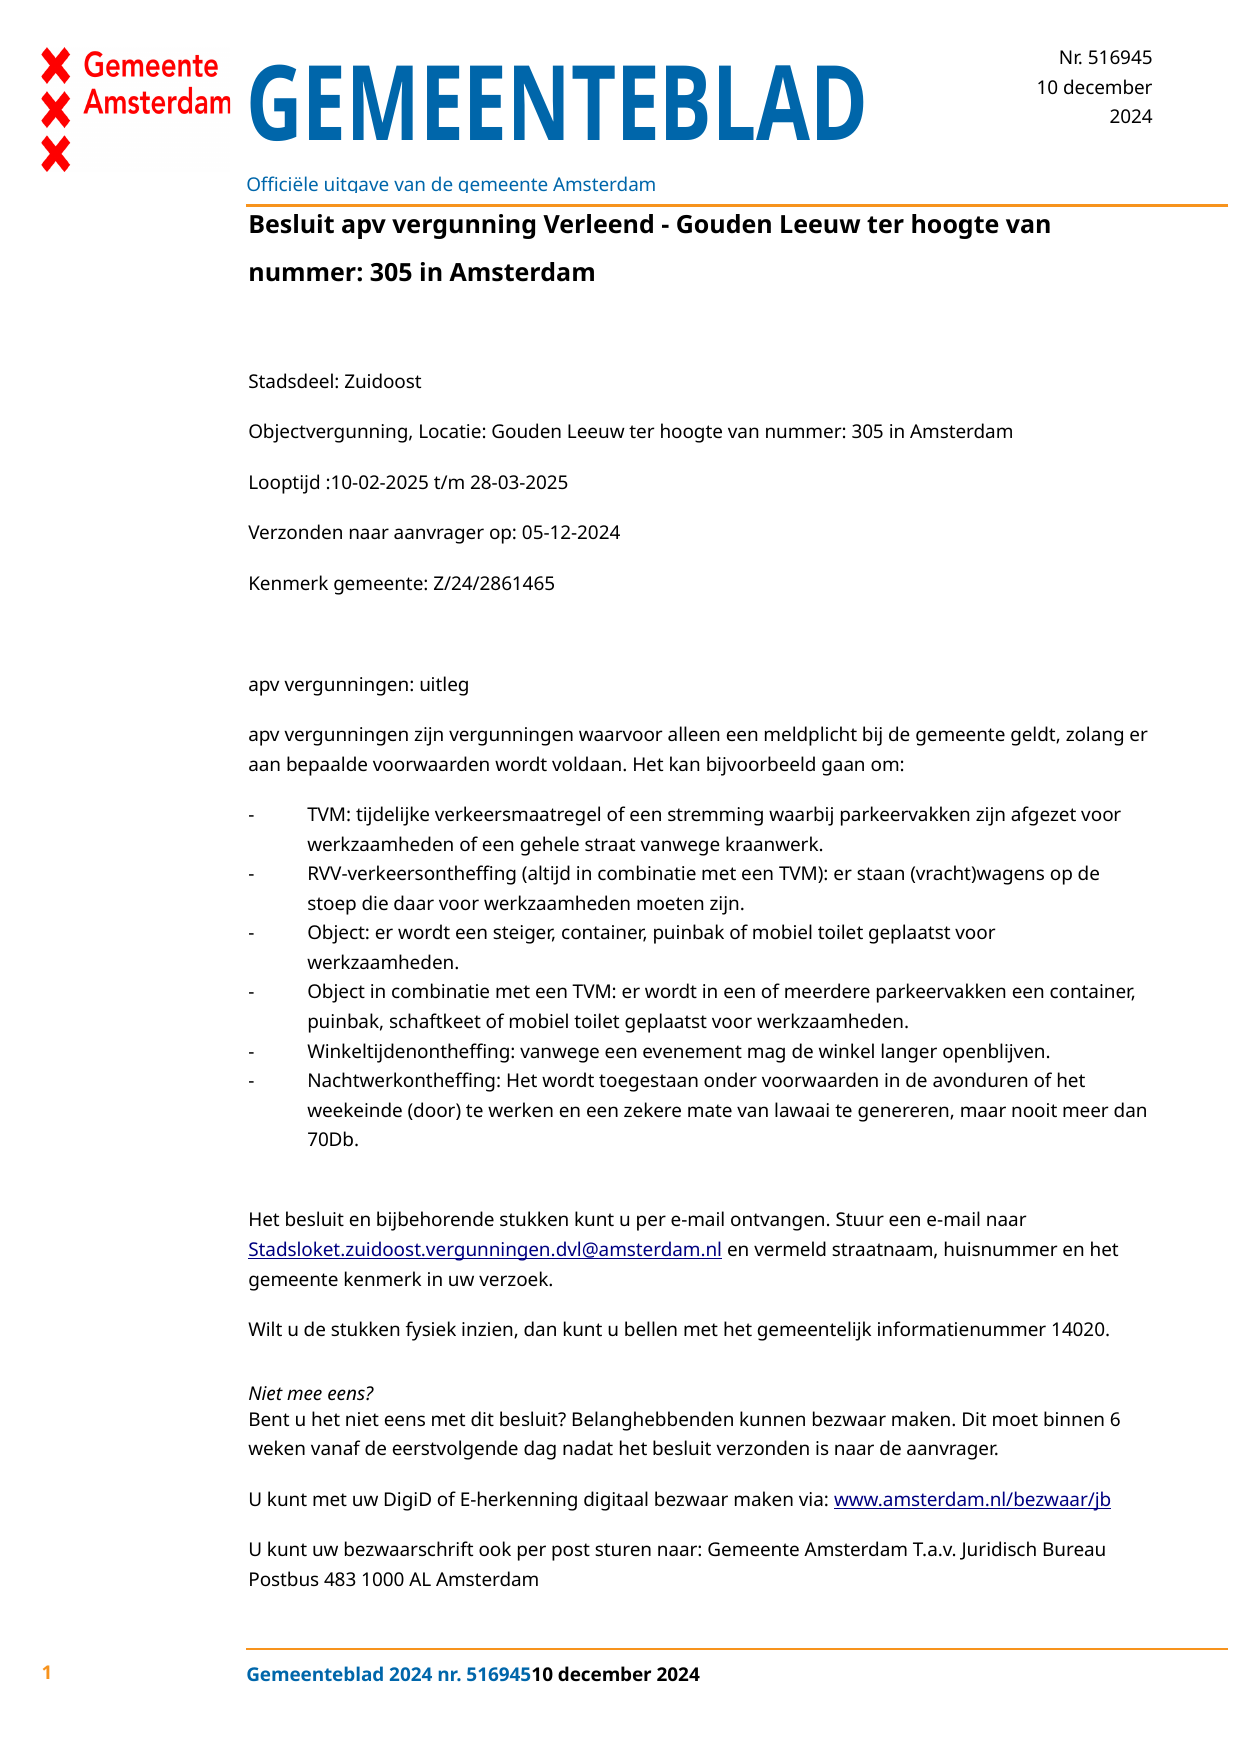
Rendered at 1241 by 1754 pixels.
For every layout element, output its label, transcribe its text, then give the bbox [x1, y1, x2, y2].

text apv vergunningen: uitleg [248, 671, 1152, 697]
text Kenmerk gemeente: Z/24/2861465 [248, 570, 1152, 596]
list Winkeltijdenontheffing: vanwege een evenement mag de winkel langer openblijven. [248, 1038, 1152, 1064]
text Wilt u de stukken fysiek inzien, dan kunt u bellen met het gemeentelijk informatienummer 14020. [248, 1316, 1152, 1342]
text Looptijd :10-02-2025 t/m 28-03-2025 [248, 469, 1152, 495]
text U kunt met uw DigiD of E-herkenning digitaal bezwaar maken via: www.amsterdam.nl/bezwaar/jb [248, 1486, 1152, 1512]
list RVV-verkeersontheffing (altijd in combinatie met een TVM): er staan (vracht)wagens op de stoep die daar voor werkzaamheden moeten zijn. [248, 860, 1152, 916]
text Bent u het niet eens met dit besluit? Belanghebbenden kunnen bezwaar maken. Dit moet binnen 6 weken vanaf de eerstvolgende dag nadat het besluit verzonden is naar de aanvrager. [248, 1406, 1152, 1461]
list TVM: tijdelijke verkeersmaatregel of een stremming waarbij parkeervakken zijn afgezet voor werkzaamheden of een gehele straat vanwege kraanwerk. [248, 801, 1152, 857]
text Niet mee eens? [248, 1380, 1152, 1406]
text apv vergunningen zijn vergunningen waarvoor alleen een meldplicht bij de gemeente geldt, zolang er aan bepaalde voorwaarden wordt voldaan. Het kan bijvoorbeeld gaan om: [248, 721, 1152, 777]
text Stadsdeel: Zuidoost [248, 368, 1152, 394]
text Het besluit en bijbehorende stukken kunt u per e-mail ontvangen. Stuur een e-mail naar Stadsloket.zuidoost.vergunningen.dvl@amsterdam.nl en vermeld straatnaam, huisnummer en het gemeente kenmerk in uw verzoek. [248, 1207, 1152, 1292]
list Object in combinatie met een TVM: er wordt in een of meerdere parkeervakken een container, puinbak, schaftkeet of mobiel toilet geplaatst voor werkzaamheden. [248, 979, 1152, 1034]
list Nachtwerkontheffing: Het wordt toegestaan onder voorwaarden in de avonduren of het weekeinde (door) te werken en een zekere mate van lawaai te genereren, maar nooit meer dan 70Db. [248, 1067, 1152, 1152]
list Object: er wordt een steiger, container, puinbak of mobiel toilet geplaatst voor werkzaamheden. [248, 919, 1152, 975]
text Verzonden naar aanvrager op: 05-12-2024 [248, 519, 1152, 545]
text Besluit apv vergunning Verleend - Gouden Leeuw ter hoogte van nummer: 305 in Amsterdam [248, 207, 1152, 288]
text Objectvergunning, Locatie: Gouden Leeuw ter hoogte van nummer: 305 in Amsterdam [248, 419, 1152, 444]
picture [41, 47, 231, 172]
text U kunt uw bezwaarschrift ook per post sturen naar: Gemeente Amsterdam T.a.v. Juridisch Bureau Postbus 483 1000 AL Amsterdam [248, 1536, 1152, 1592]
